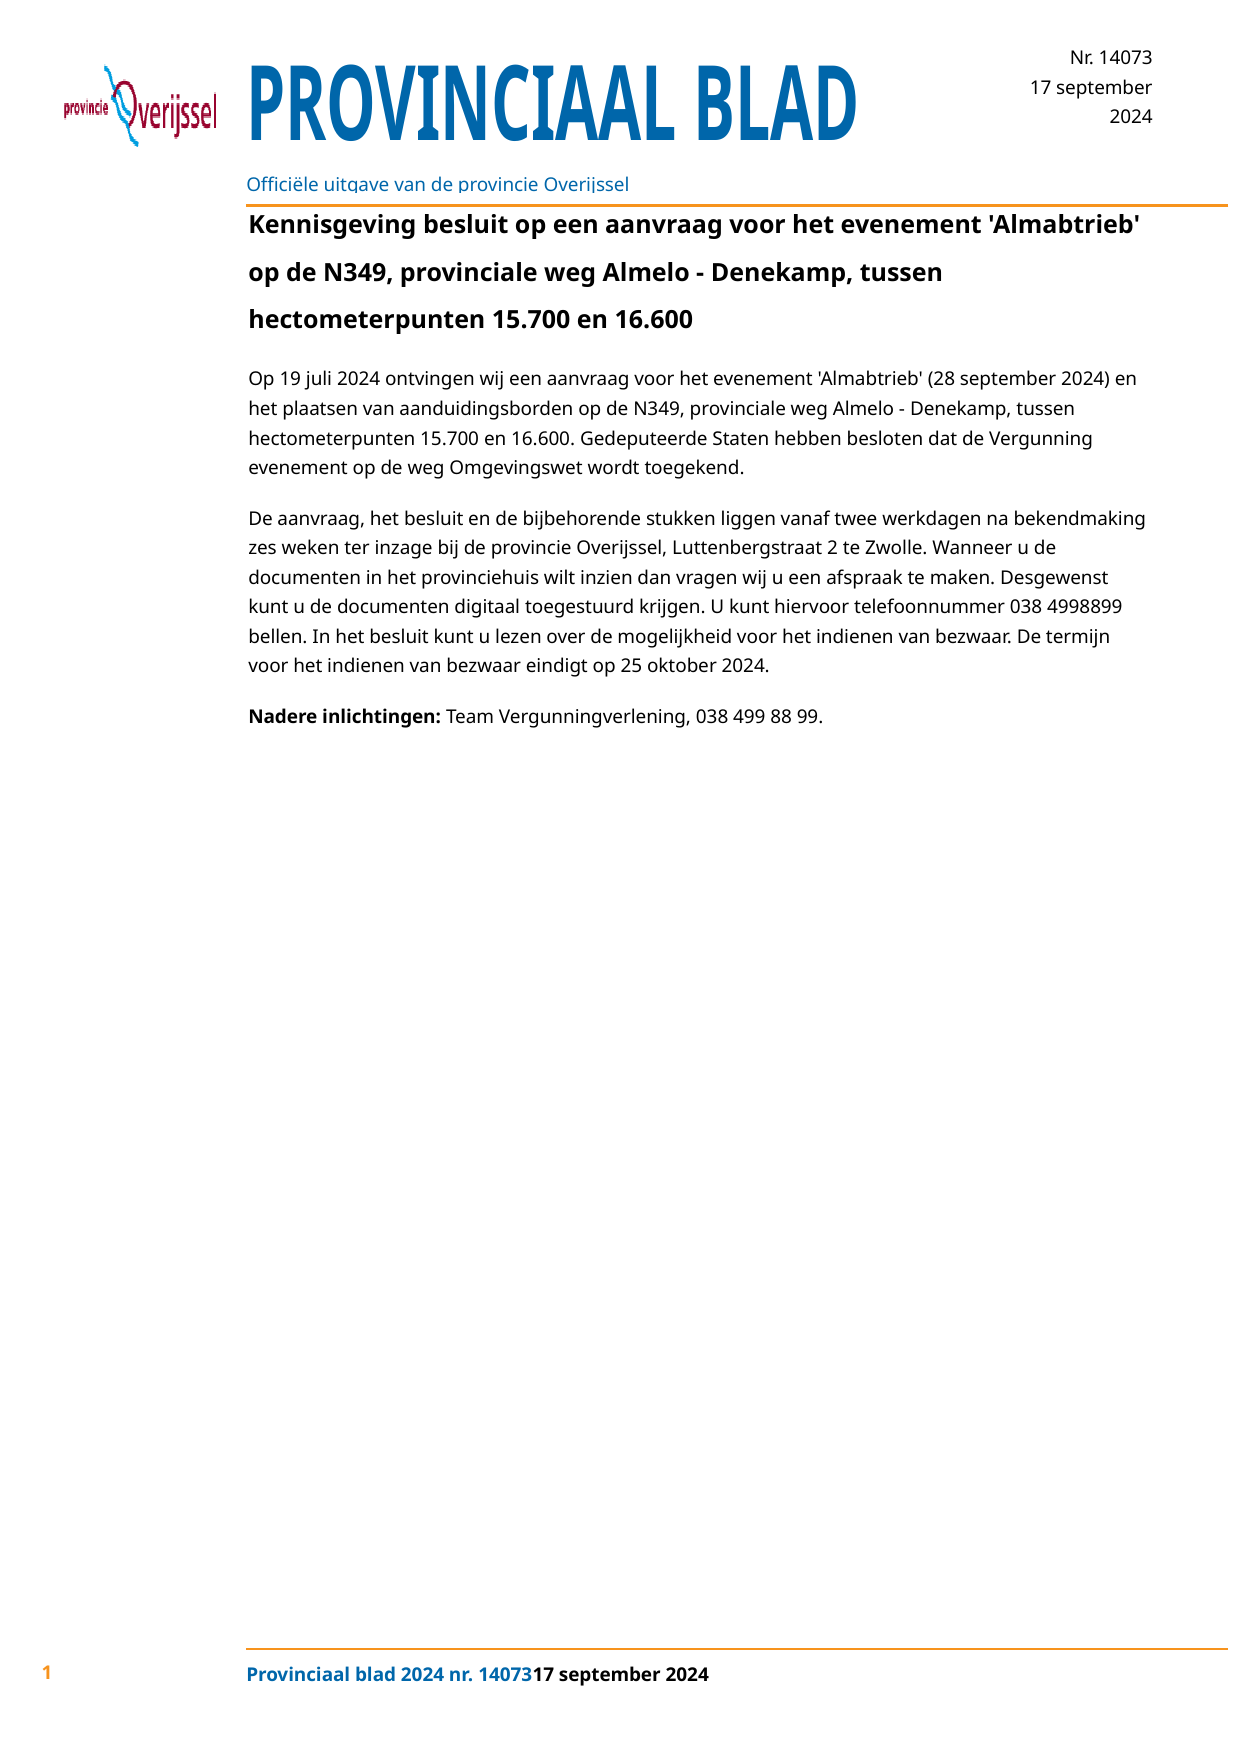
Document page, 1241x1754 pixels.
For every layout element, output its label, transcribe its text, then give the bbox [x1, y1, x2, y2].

text De aanvraag, het besluit en de bijbehorende stukken liggen vanaf twee werkdagen na bekendmaking zes weken ter inzage bij de provincie Overijssel, Luttenbergstraat 2 te Zwolle. Wanneer u de documenten in het provinciehuis wilt inzien dan vragen wij u een afspraak te maken. Desgewenst kunt u de documenten digitaal toegestuurd krijgen. U kunt hiervoor telefoonnummer 038 4998899 bellen. In het besluit kunt u lezen over de mogelijkheid voor het indienen van bezwaar. De termijn voor het indienen van bezwaar eindigt op 25 oktober 2024. [248, 505, 1152, 678]
text Op 19 juli 2024 ontvingen wij een aanvraag voor het evenement 'Almabtrieb' (28 september 2024) en het plaatsen van aanduidingsborden op de N349, provinciale weg Almelo - Denekamp, tussen hectometerpunten 15.700 en 16.600. Gedeputeerde Staten hebben besloten dat de Vergunning evenement op de weg Omgevingswet wordt toegekend. [248, 366, 1152, 480]
picture [41, 47, 231, 172]
text Kennisgeving besluit op een aanvraag voor het evenement 'Almabtrieb' op de N349, provinciale weg Almelo - Denekamp, tussen hectometerpunten 15.700 en 16.600 [248, 207, 1152, 336]
text Nadere inlichtingen: Team Vergunningverlening, 038 499 88 99. [248, 703, 1152, 729]
